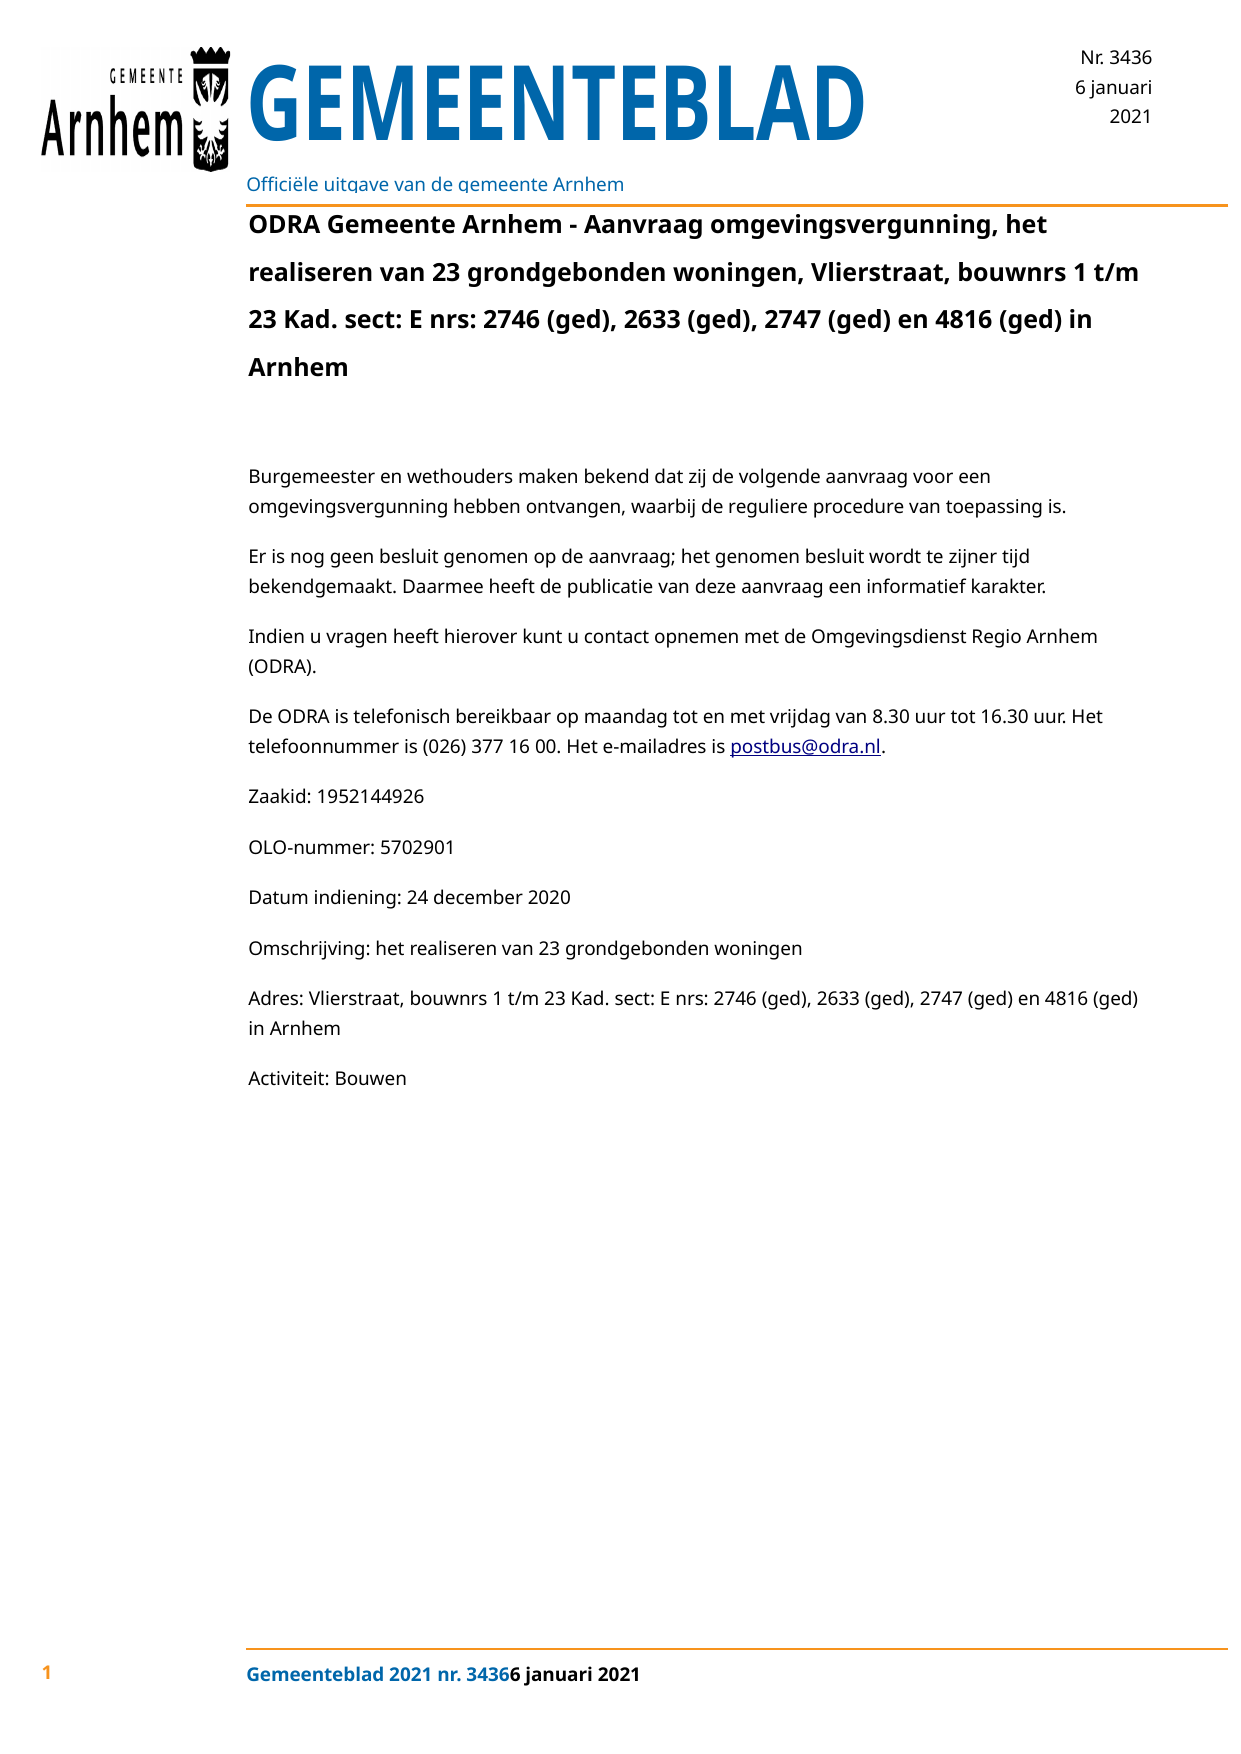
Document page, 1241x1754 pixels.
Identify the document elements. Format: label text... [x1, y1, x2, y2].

text Adres: Vlierstraat, bouwnrs 1 t/m 23 Kad. sect: E nrs: 2746 (ged), 2633 (ged), 2747 (ged) en 4816 (ged) in Arnhem [248, 985, 1152, 1041]
text Omschrijving: het realiseren van 23 grondgebonden woningen [248, 935, 1152, 961]
text OLO-nummer: 5702901 [248, 834, 1152, 860]
text Er is nog geen besluit genomen op de aanvraag; het genomen besluit wordt te zijner tijd bekendgemaakt. Daarmee heeft de publicatie van deze aanvraag een informatief karakter. [248, 543, 1152, 599]
text Activiteit: Bouwen [248, 1065, 1152, 1091]
text Burgemeester en wethouders maken bekend dat zij de volgende aanvraag voor een omgevingsvergunning hebben ontvangen, waarbij de reguliere procedure van toepassing is. [248, 463, 1152, 519]
text De ODRA is telefonisch bereikbaar op maandag tot en met vrijdag van 8.30 uur tot 16.30 uur. Het telefoonnummer is (026) 377 16 00. Het e-mailadres is postbus@odra.nl. [248, 703, 1152, 759]
text Datum indiening: 24 december 2020 [248, 884, 1152, 910]
text Indien u vragen heeft hierover kunt u contact opnemen met de Omgevingsdienst Regio Arnhem (ODRA). [248, 623, 1152, 679]
picture [41, 47, 231, 172]
text ODRA Gemeente Arnhem - Aanvraag omgevingsvergunning, het realiseren van 23 grondgebonden woningen, Vlierstraat, bouwnrs 1 t/m 23 Kad. sect: E nrs: 2746 (ged), 2633 (ged), 2747 (ged) en 4816 (ged) in Arnhem [248, 207, 1152, 384]
text Zaakid: 1952144926 [248, 783, 1152, 809]
